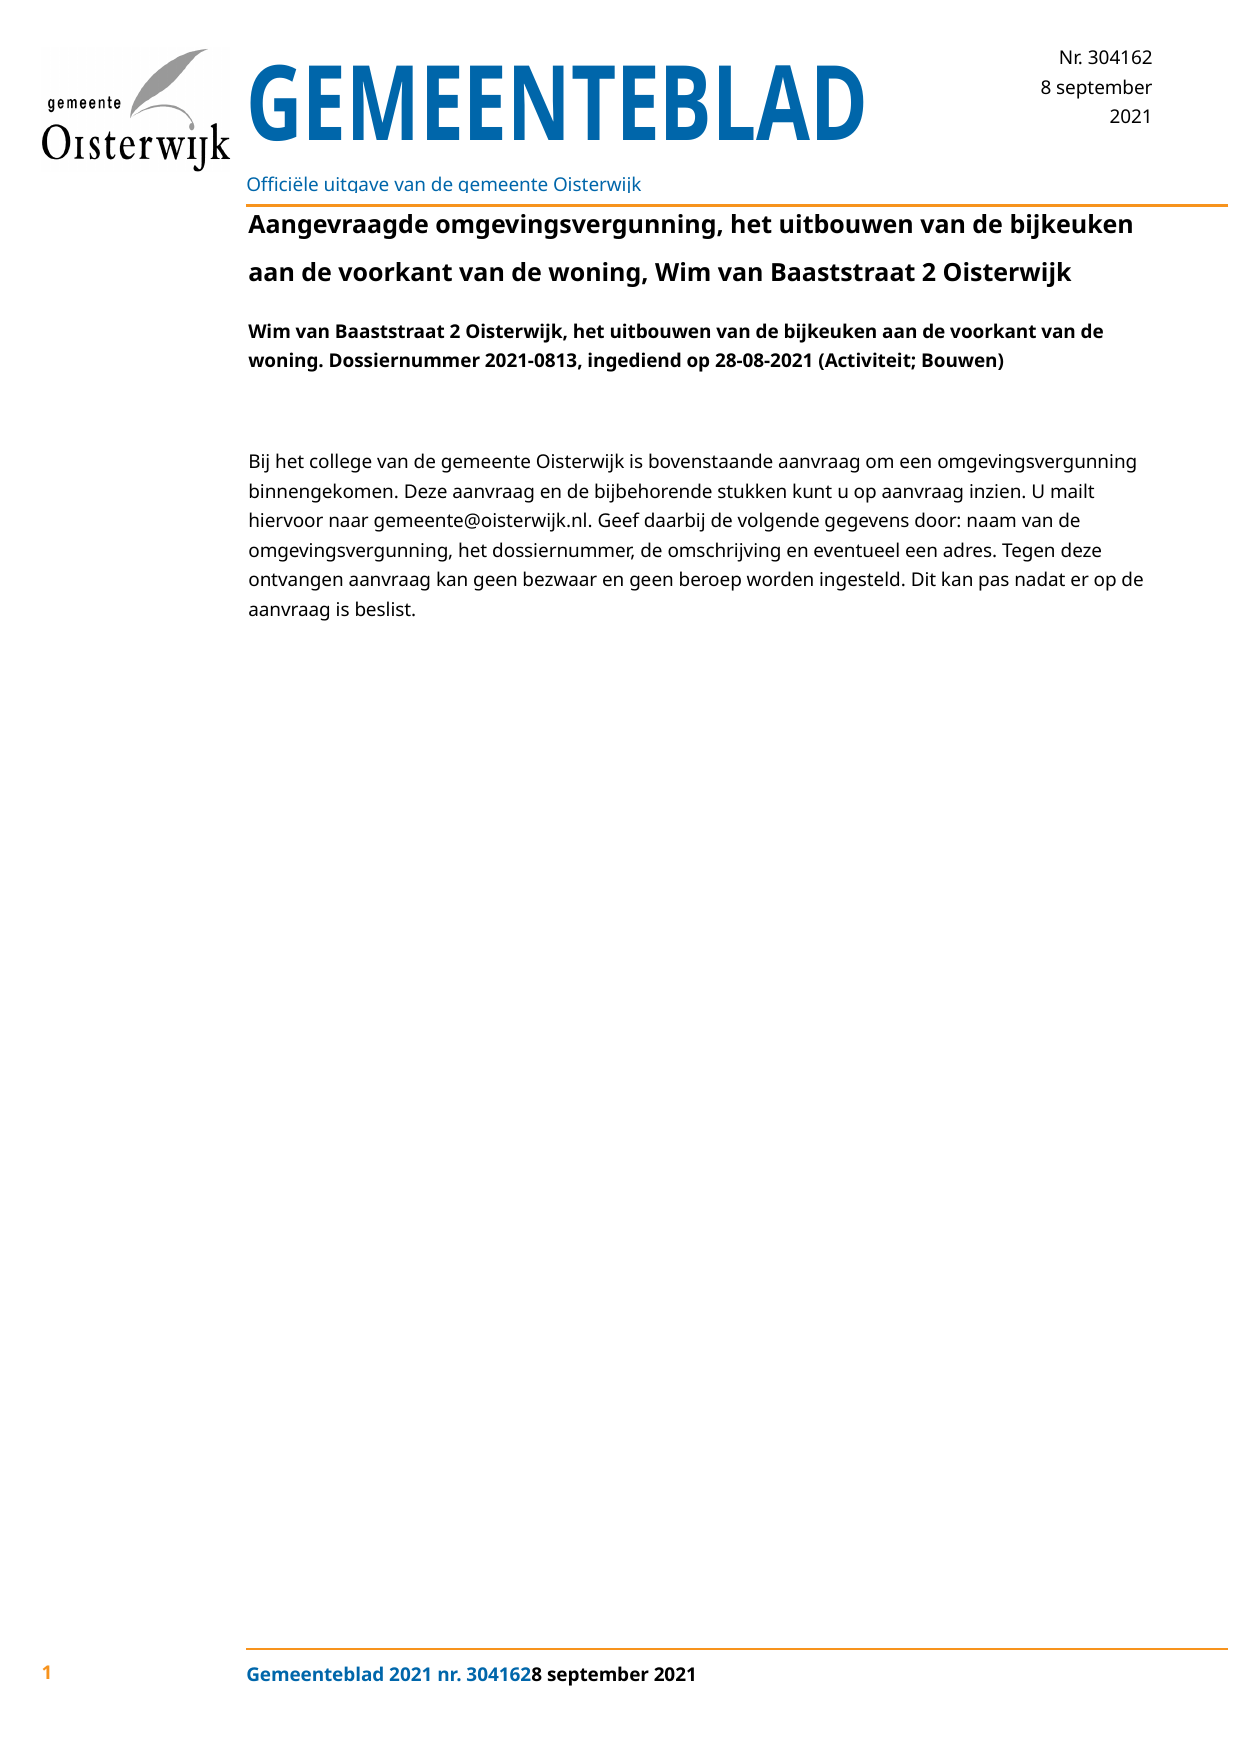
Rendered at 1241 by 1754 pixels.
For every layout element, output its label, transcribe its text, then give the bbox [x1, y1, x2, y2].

text Aangevraagde omgevingsvergunning, het uitbouwen van de bijkeuken aan de voorkant van de woning, Wim van Baaststraat 2 Oisterwijk [248, 207, 1152, 288]
text Bij het college van de gemeente Oisterwijk is bovenstaande aanvraag om een omgevingsvergunning binnengekomen. Deze aanvraag en de bijbehorende stukken kunt u op aanvraag inzien. U mailt hiervoor naar gemeente@oisterwijk.nl. Geef daarbij de volgende gegevens door: naam van de omgevingsvergunning, het dossiernummer, de omschrijving en eventueel een adres. Tegen deze ontvangen aanvraag kan geen bezwaar en geen beroep worden ingesteld. Dit kan pas nadat er op de aanvraag is beslist. [248, 448, 1152, 622]
text Wim van Baaststraat 2 Oisterwijk, het uitbouwen van de bijkeuken aan de voorkant van de woning. Dossiernummer 2021-0813, ingediend op 28-08-2021 (Activiteit; Bouwen) [248, 318, 1152, 373]
picture [41, 47, 231, 172]
